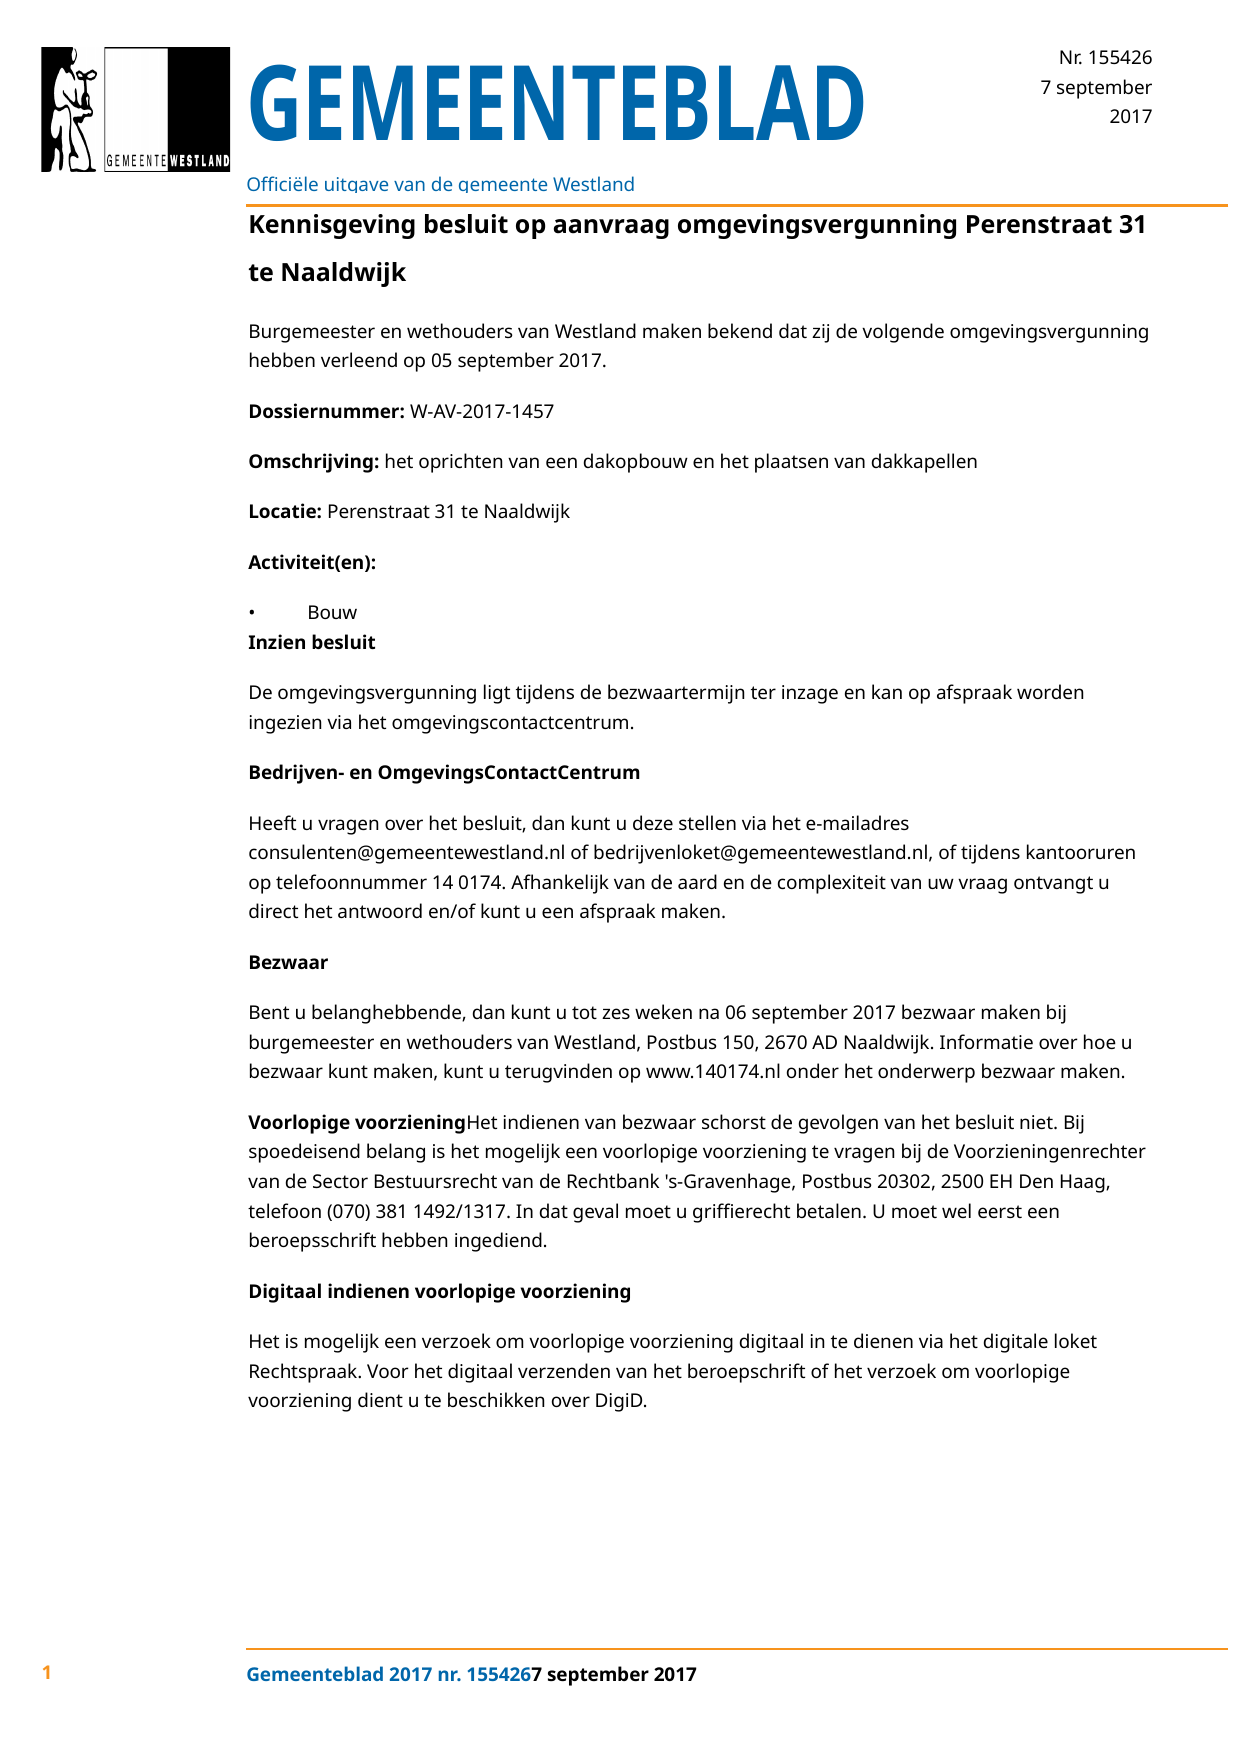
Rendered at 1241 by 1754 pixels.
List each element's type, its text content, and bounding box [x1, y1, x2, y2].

text Het is mogelijk een verzoek om voorlopige voorziening digitaal in te dienen via het digitale loket Rechtspraak. Voor het digitaal verzenden van het beroepschrift of het verzoek om voorlopige voorziening dient u te beschikken over DigiD. [248, 1328, 1152, 1413]
text Locatie: Perenstraat 31 te Naaldwijk [248, 499, 1152, 524]
text Bent u belanghebbende, dan kunt u tot zes weken na 06 september 2017 bezwaar maken bij burgemeester en wethouders van Westland, Postbus 150, 2670 AD Naaldwijk. Informatie over hoe u bezwaar kunt maken, kunt u terugvinden op www.140174.nl onder het onderwerp bezwaar maken. [248, 999, 1152, 1084]
picture [41, 47, 231, 172]
text Burgemeester en wethouders van Westland maken bekend dat zij de volgende omgevingsvergunning hebben verleend op 05 september 2017. [248, 318, 1152, 373]
text Omschrijving: het oprichten van een dakopbouw en het plaatsen van dakkapellen [248, 448, 1152, 474]
text Voorlopige voorzieningHet indienen van bezwaar schorst de gevolgen van het besluit niet. Bij spoedeisend belang is het mogelijk een voorlopige voorziening te vragen bij de Voorzieningenrechter van de Sector Bestuursrecht van de Rechtbank 's-Gravenhage, Postbus 20302, 2500 EH Den Haag, telefoon (070) 381 1492/1317. In dat geval moet u griffierecht betalen. U moet wel eerst een beroepsschrift hebben ingediend. [248, 1109, 1152, 1253]
text Bezwaar [248, 949, 1152, 975]
text Heeft u vragen over het besluit, dan kunt u deze stellen via het e-mailadres consulenten@gemeentewestland.nl of bedrijvenloket@gemeentewestland.nl, of tijdens kantooruren op telefoonnummer 14 0174. Afhankelijk van de aard en de complexiteit van uw vraag ontvangt u direct het antwoord en/of kunt u een afspraak maken. [248, 810, 1152, 924]
text Digitaal indienen voorlopige voorziening [248, 1278, 1152, 1304]
text Inzien besluit [248, 629, 1152, 655]
text Kennisgeving besluit op aanvraag omgevingsvergunning Perenstraat 31 te Naaldwijk [248, 207, 1152, 288]
list Bouw [248, 599, 1152, 625]
text Activiteit(en): [248, 549, 1152, 575]
text Dossiernummer: W-AV-2017-1457 [248, 398, 1152, 424]
text De omgevingsvergunning ligt tijdens de bezwaartermijn ter inzage en kan op afspraak worden ingezien via het omgevingscontactcentrum. [248, 679, 1152, 735]
text Bedrijven- en OmgevingsContactCentrum [248, 759, 1152, 785]
